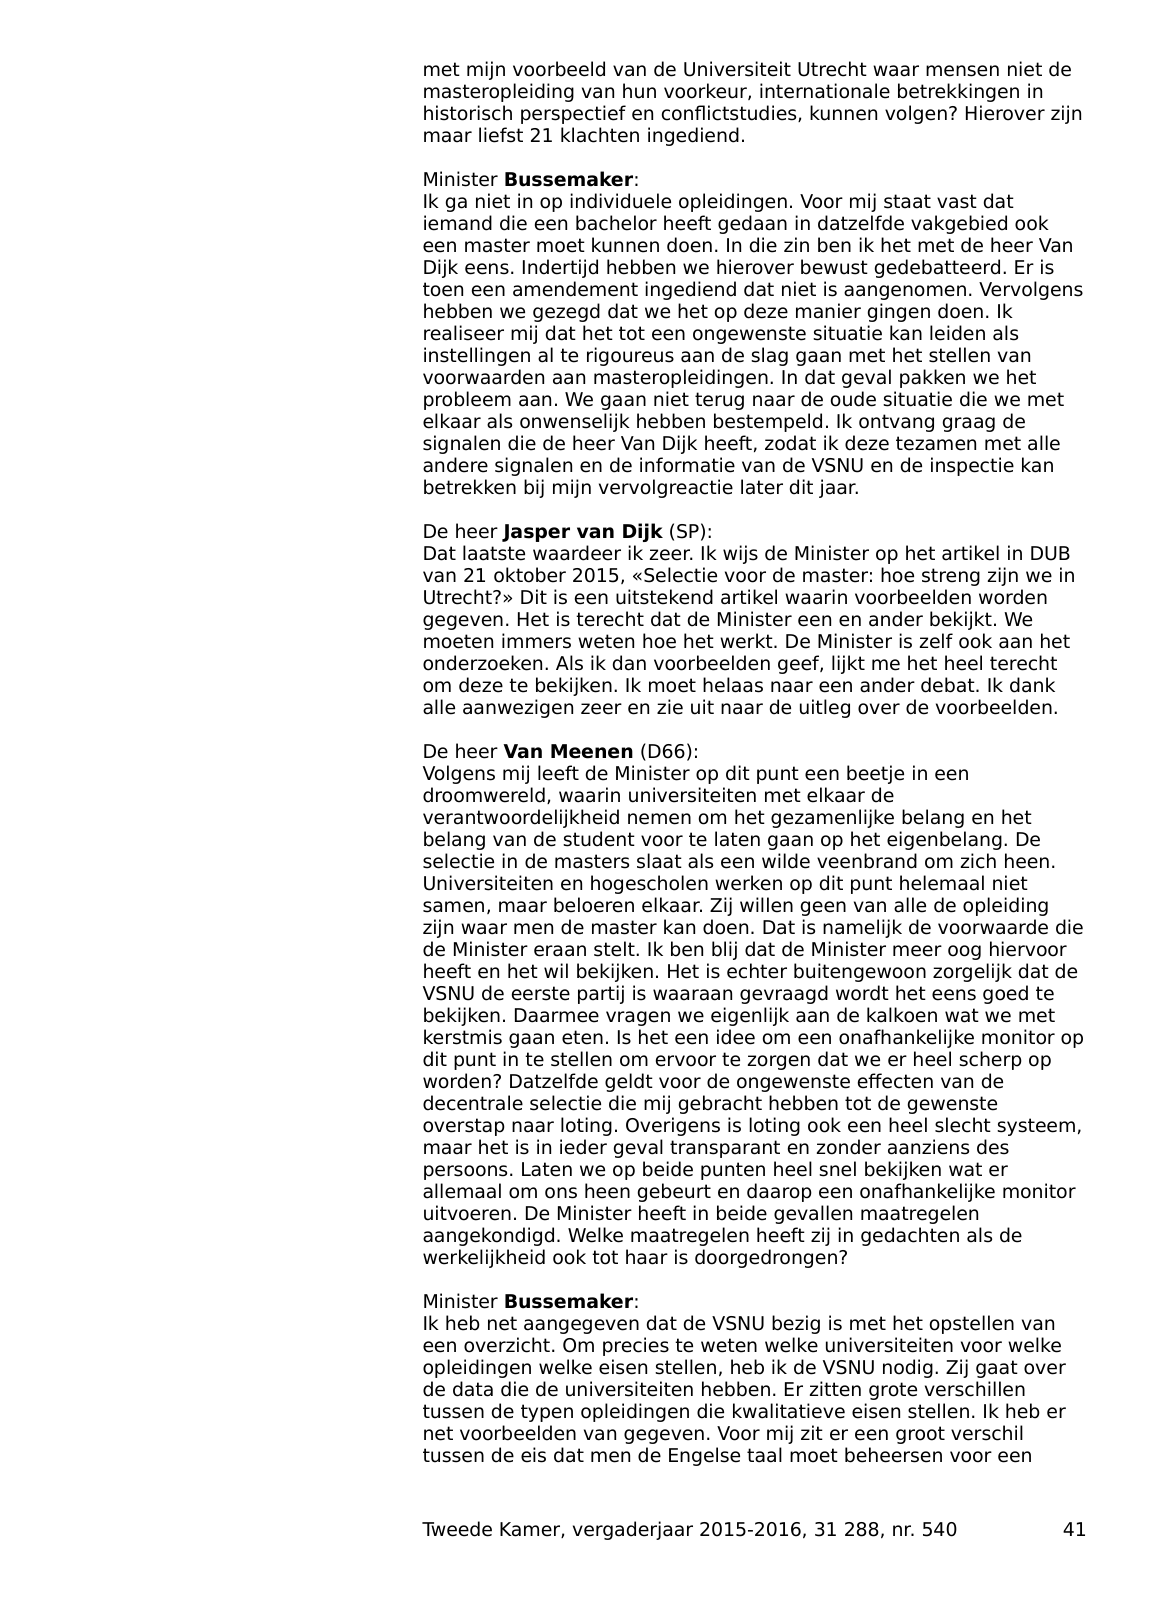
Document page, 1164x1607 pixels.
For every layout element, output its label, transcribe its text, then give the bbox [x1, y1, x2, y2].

text Ik heb net aangegeven dat de VSNU bezig is met het opstellen van een overzicht. Om precies te weten welke universiteiten voor welke opleidingen welke eisen stellen, heb ik de VSNU nodig. Zij gaat over de data die de universiteiten hebben. Er zitten grote verschillen tussen de typen opleidingen die kwalitatieve eisen stellen. Ik heb er net voorbeelden van gegeven. Voor mij zit er een groot verschil tussen de eis dat men de Engelse taal moet beheersen voor een [422, 1313, 1087, 1467]
text Volgens mij leeft de Minister op dit punt een beetje in een droomwereld, waarin universiteiten met elkaar de verantwoordelijkheid nemen om het gezamenlijke belang en het belang van de student voor te laten gaan op het eigenbelang. De selectie in de masters slaat als een wilde veenbrand om zich heen. Universiteiten en hogescholen werken op dit punt helemaal niet samen, maar beloeren elkaar. Zij willen geen van alle de opleiding zijn waar men de master kan doen. Dat is namelijk de voorwaarde die de Minister eraan stelt. Ik ben blij dat de Minister meer oog hiervoor heeft en het wil bekijken. Het is echter buitengewoon zorgelijk dat de VSNU de eerste partij is waaraan gevraagd wordt het eens goed te bekijken. Daarmee vragen we eigenlijk aan de kalkoen wat we met kerstmis gaan eten. Is het een idee om een onafhankelijke monitor op dit punt in te stellen om ervoor te zorgen dat we er heel scherp op worden? Datzelfde geldt voor de ongewenste effecten van de decentrale selectie die mij gebracht hebben tot de gewenste overstap naar loting. Overigens is loting ook een heel slecht systeem, maar het is in ieder geval transparant en zonder aanziens des persoons. Laten we op beide punten heel snel bekijken wat er allemaal om ons heen gebeurt en daarop een onafhankelijke monitor uitvoeren. De Minister heeft in beide gevallen maatregelen aangekondigd. Welke maatregelen heeft zij in gedachten als de werkelijkheid ook tot haar is doorgedrongen? [422, 763, 1087, 1268]
text Ik ga niet in op individuele opleidingen. Voor mij staat vast dat iemand die een bachelor heeft gedaan in datzelfde vakgebied ook een master moet kunnen doen. In die zin ben ik het met de heer Van Dijk eens. Indertijd hebben we hierover bewust gedebatteerd. Er is toen een amendement ingediend dat niet is aangenomen. Vervolgens hebben we gezegd dat we het op deze manier gingen doen. Ik realiseer mij dat het tot een ongewenste situatie kan leiden als instellingen al te rigoureus aan de slag gaan met het stellen van voorwaarden aan masteropleidingen. In dat geval pakken we het probleem aan. We gaan niet terug naar de oude situatie die we met elkaar als onwenselijk hebben bestempeld. Ik ontvang graag de signalen die de heer Van Dijk heeft, zodat ik deze tezamen met alle andere signalen en de informatie van de VSNU en de inspectie kan betrekken bij mijn vervolgreactie later dit jaar. [422, 191, 1087, 499]
text met mijn voorbeeld van de Universiteit Utrecht waar mensen niet de masteropleiding van hun voorkeur, internationale betrekkingen in historisch perspectief en conflictstudies, kunnen volgen? Hierover zijn maar liefst 21 klachten ingediend. [422, 59, 1087, 147]
text Minister Bussemaker: [422, 169, 1087, 191]
text De heer Jasper van Dijk (SP): [422, 521, 1087, 543]
text Minister Bussemaker: [422, 1291, 1087, 1313]
text De heer Van Meenen (D66): [422, 741, 1087, 763]
text Dat laatste waardeer ik zeer. Ik wijs de Minister op het artikel in DUB van 21 oktober 2015, «Selectie voor de master: hoe streng zijn we in Utrecht?» Dit is een uitstekend artikel waarin voorbeelden worden gegeven. Het is terecht dat de Minister een en ander bekijkt. We moeten immers weten hoe het werkt. De Minister is zelf ook aan het onderzoeken. Als ik dan voorbeelden geef, lijkt me het heel terecht om deze te bekijken. Ik moet helaas naar een ander debat. Ik dank alle aanwezigen zeer en zie uit naar de uitleg over de voorbeelden. [422, 543, 1087, 719]
